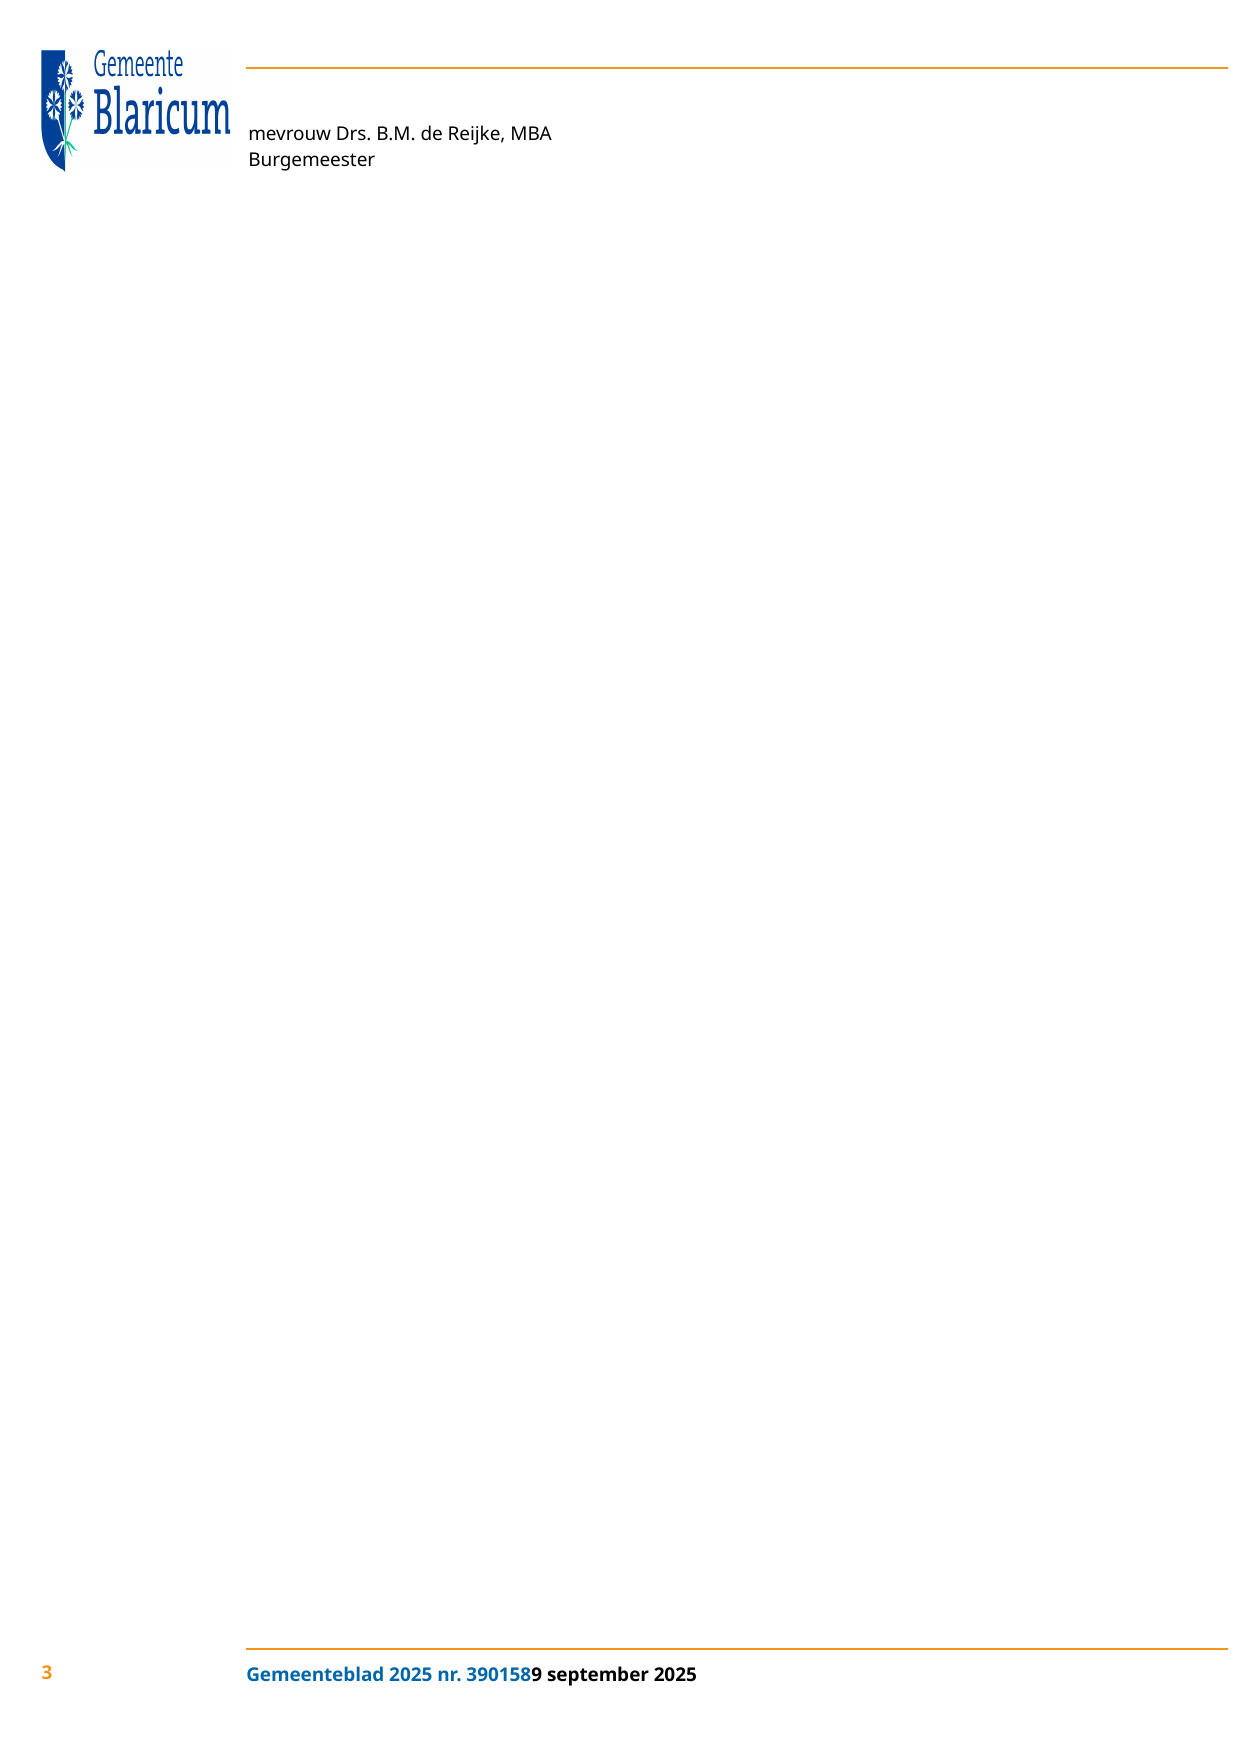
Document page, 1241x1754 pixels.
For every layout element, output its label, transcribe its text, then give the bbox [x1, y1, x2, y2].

picture [41, 47, 231, 172]
text Burgemeester [248, 146, 1152, 172]
text mevrouw Drs. B.M. de Reijke, MBA [248, 121, 1152, 146]
